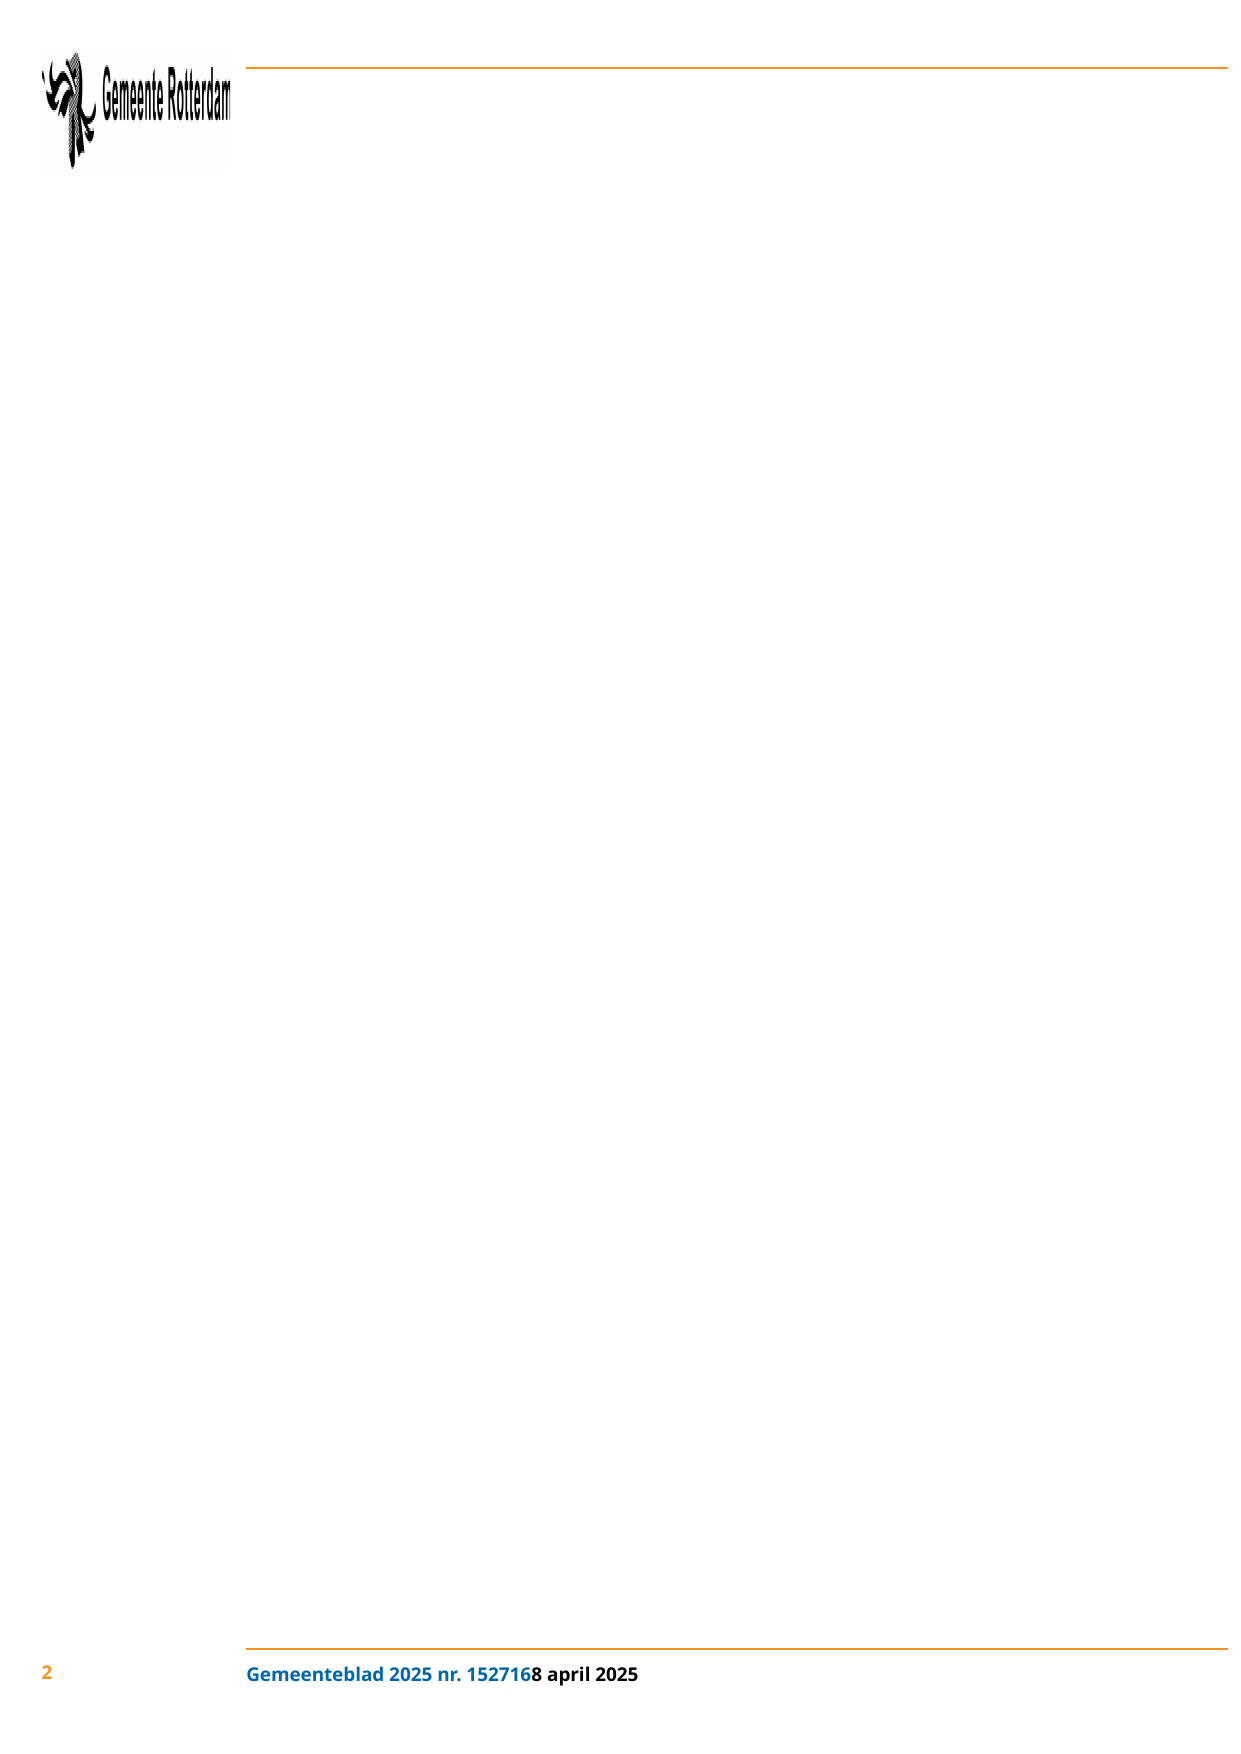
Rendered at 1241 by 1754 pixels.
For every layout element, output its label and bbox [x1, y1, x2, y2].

picture [41, 47, 231, 172]
